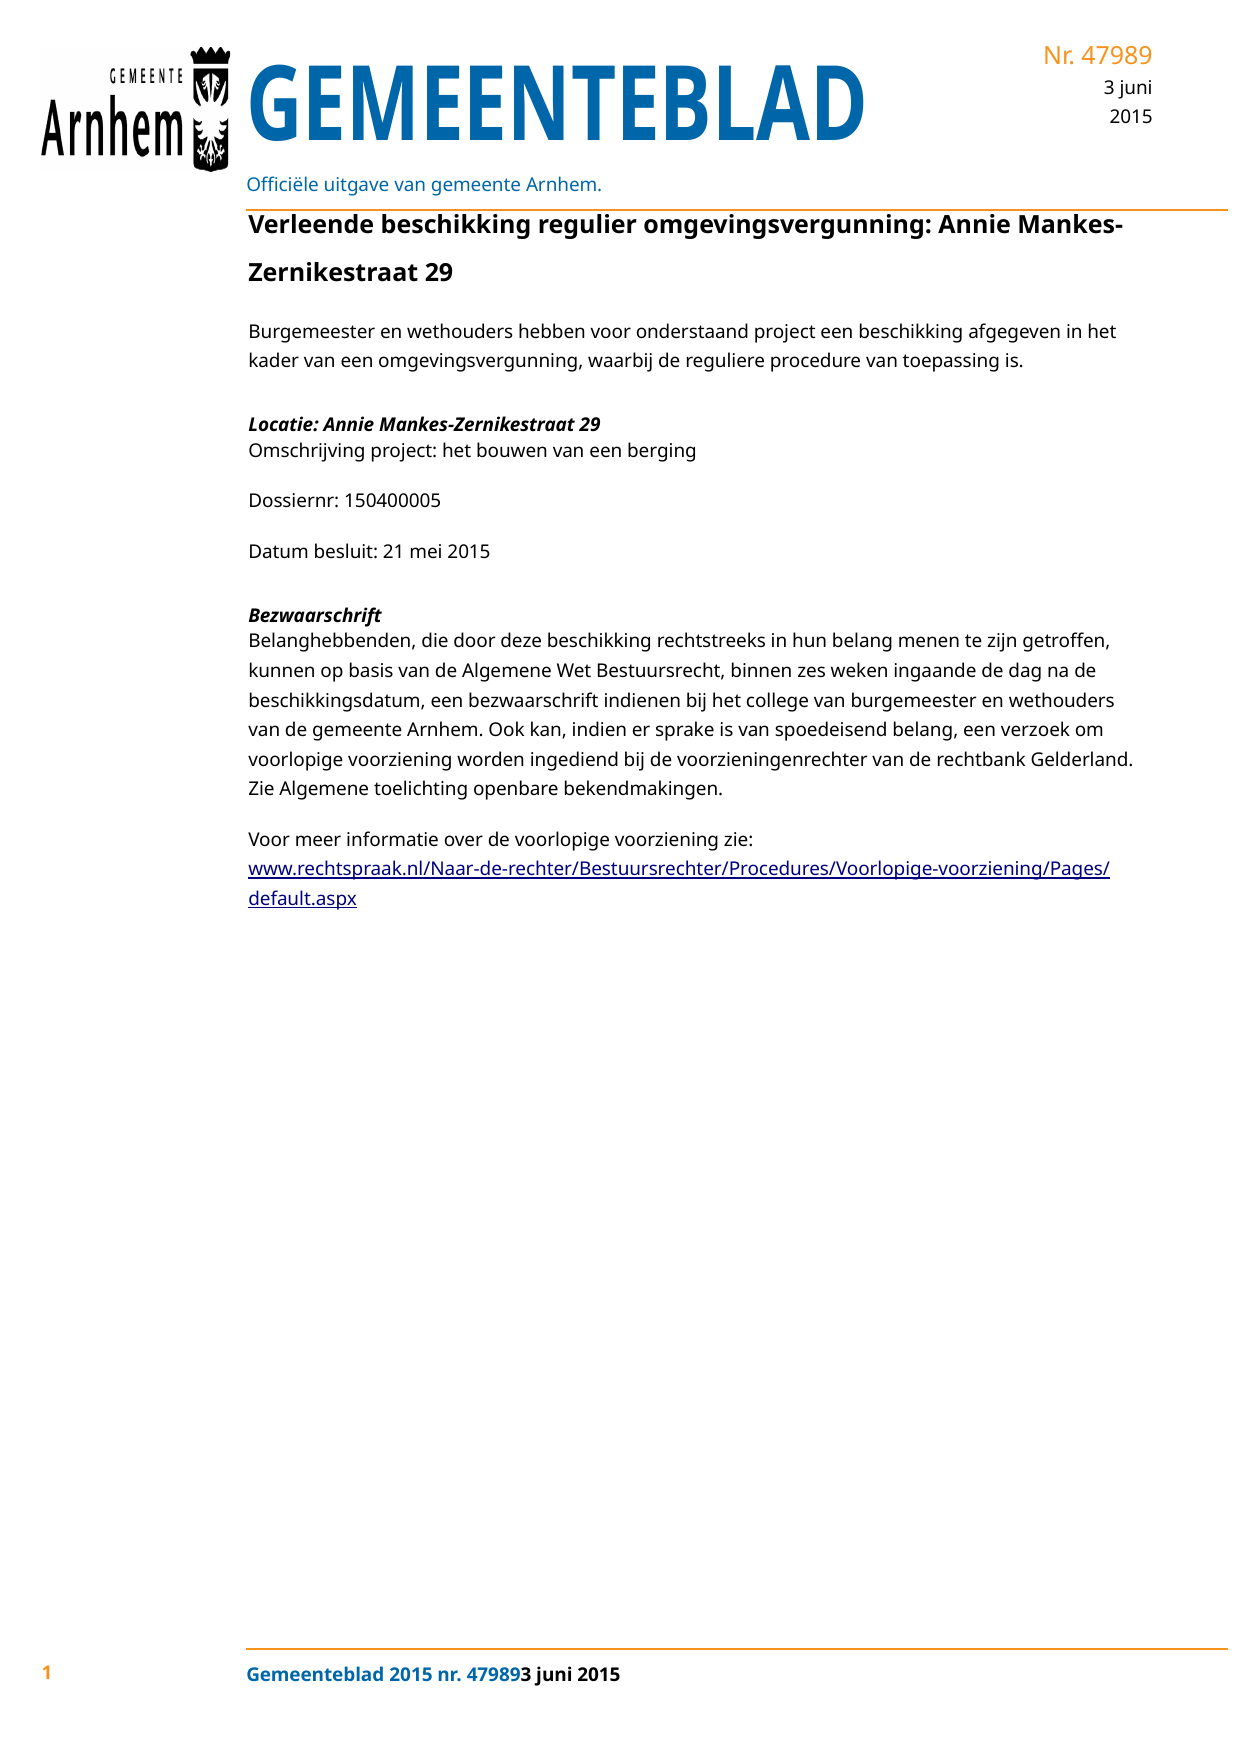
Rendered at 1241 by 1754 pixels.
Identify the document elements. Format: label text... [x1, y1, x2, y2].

text Burgemeester en wethouders hebben voor onderstaand project een beschikking afgegeven in het kader van een omgevingsvergunning, waarbij de reguliere procedure van toepassing is. [248, 318, 1152, 373]
text Verleende beschikking regulier omgevingsvergunning: Annie Mankes-Zernikestraat 29 [248, 211, 1152, 288]
text Datum besluit: 21 mei 2015 [248, 538, 1152, 564]
text Omschrijving project: het bouwen van een berging [248, 437, 1152, 463]
text Belanghebbenden, die door deze beschikking rechtstreeks in hun belang menen te zijn getroffen, kunnen op basis van de Algemene Wet Bestuursrecht, binnen zes weken ingaande de dag na de beschikkingsdatum, een bezwaarschrift indienen bij het college van burgemeester en wethouders van de gemeente Arnhem. Ook kan, indien er sprake is van spoedeisend belang, een verzoek om voorlopige voorziening worden ingediend bij de voorzieningenrechter van de rechtbank Gelderland. Zie Algemene toelichting openbare bekendmakingen. [248, 628, 1152, 801]
text Dossiernr: 150400005 [248, 488, 1152, 513]
text Locatie: Annie Mankes-Zernikestraat 29 [248, 411, 1152, 437]
picture [41, 47, 231, 172]
text Bezwaarschrift [248, 602, 1152, 628]
text Voor meer informatie over de voorlopige voorziening zie: www.rechtspraak.nl/Naar-de-rechter/Bestuursrechter/Procedures/Voorlopige-voorziening/Pages/default.aspx [248, 826, 1152, 911]
